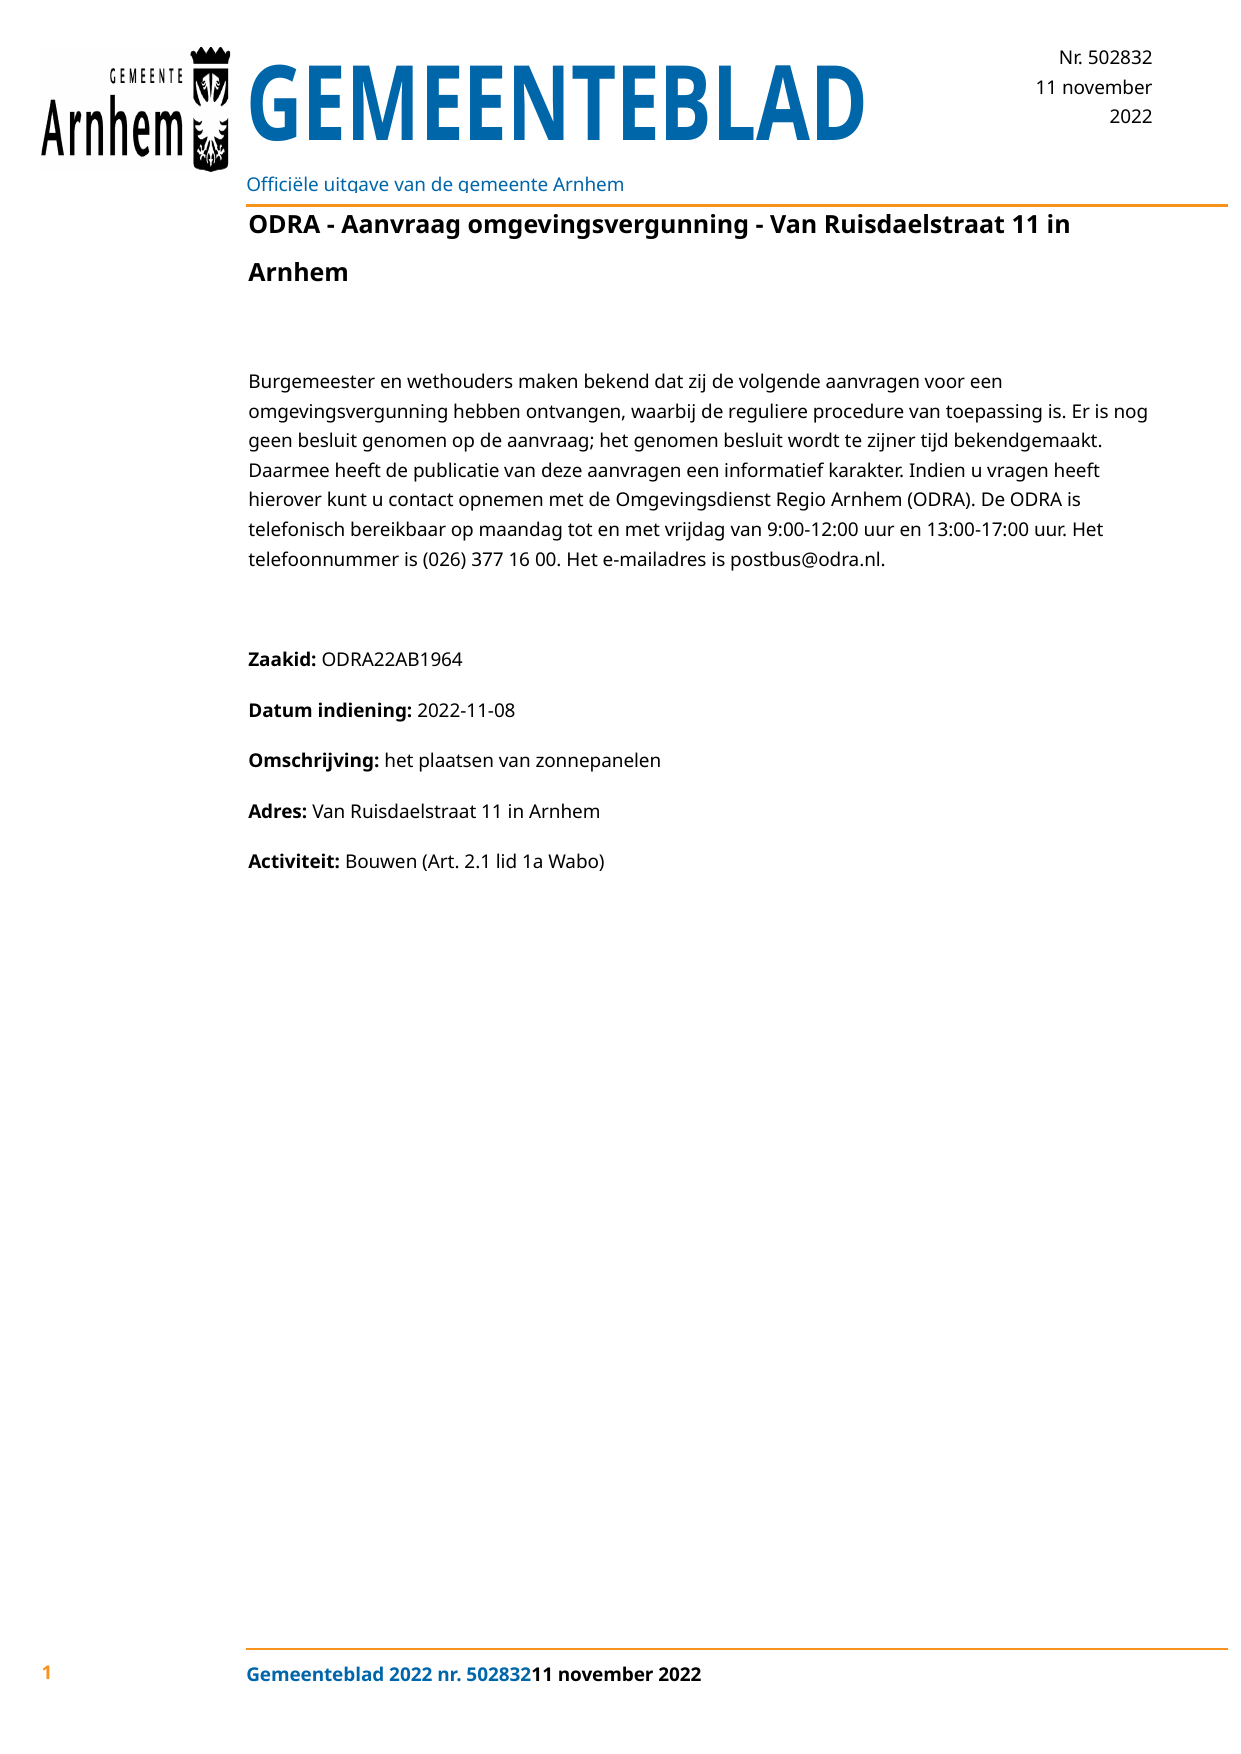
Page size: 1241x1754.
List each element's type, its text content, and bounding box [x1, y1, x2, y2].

text Activiteit: Bouwen (Art. 2.1 lid 1a Wabo) [248, 848, 1152, 874]
text ODRA - Aanvraag omgevingsvergunning - Van Ruisdaelstraat 11 in Arnhem [248, 207, 1152, 288]
text Omschrijving: het plaatsen van zonnepanelen [248, 747, 1152, 773]
text Burgemeester en wethouders maken bekend dat zij de volgende aanvragen voor een omgevingsvergunning hebben ontvangen, waarbij de reguliere procedure van toepassing is. Er is nog geen besluit genomen op de aanvraag; het genomen besluit wordt te zijner tijd bekendgemaakt. Daarmee heeft de publicatie van deze aanvragen een informatief karakter. Indien u vragen heeft hierover kunt u contact opnemen met de Omgevingsdienst Regio Arnhem (ODRA). De ODRA is telefonisch bereikbaar op maandag tot en met vrijdag van 9:00-12:00 uur en 13:00-17:00 uur. Het telefoonnummer is (026) 377 16 00. Het e-mailadres is postbus@odra.nl. [248, 368, 1152, 572]
text Adres: Van Ruisdaelstraat 11 in Arnhem [248, 798, 1152, 824]
picture [41, 47, 231, 172]
text Datum indiening: 2022-11-08 [248, 697, 1152, 723]
text Zaakid: ODRA22AB1964 [248, 647, 1152, 672]
